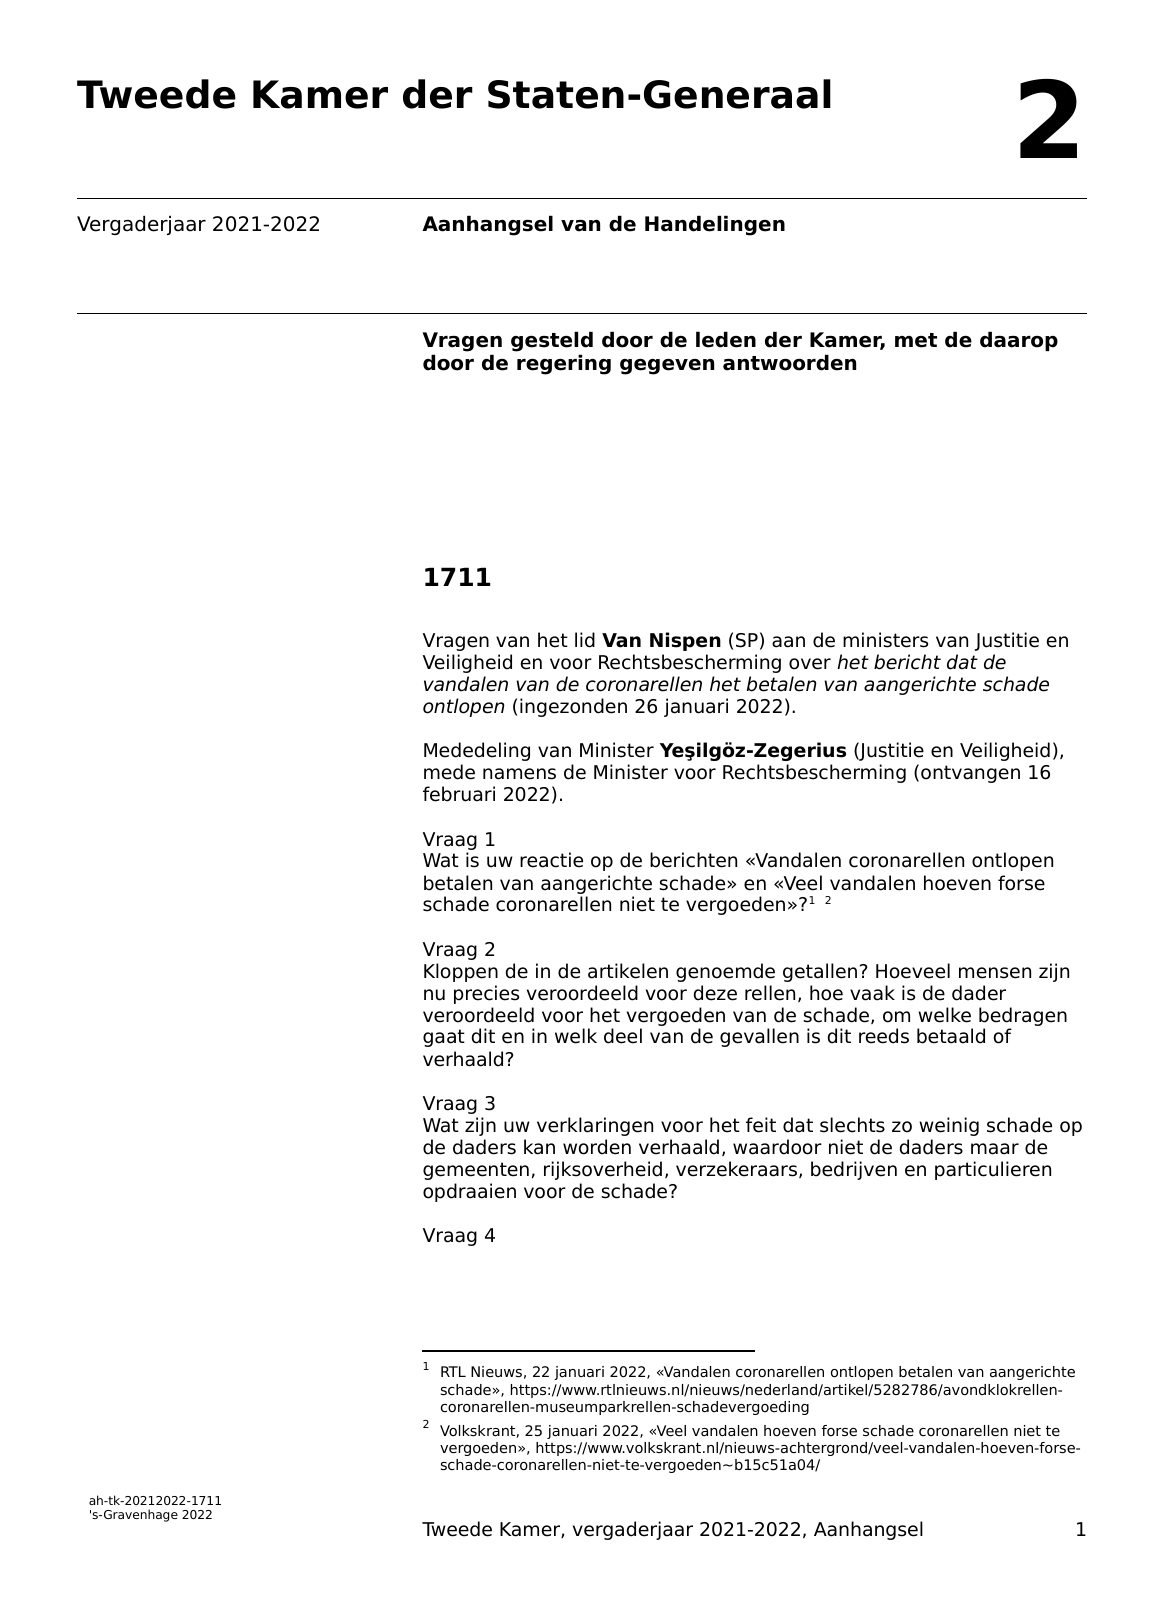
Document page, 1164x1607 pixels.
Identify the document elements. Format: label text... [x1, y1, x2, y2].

text 1711 [422, 563, 1087, 592]
text Vraag 2 [422, 938, 1087, 961]
table_cell Aanhangsel van de Handelingen [422, 199, 1087, 313]
text ah-tk-20212022-1711 [88, 1494, 323, 1508]
text Mededeling van Minister Yeşilgöz-Zegerius (Justitie en Veiligheid), mede namens de Minister voor Rechtsbescherming (ontvangen 16 februari 2022). [422, 740, 1087, 806]
table_cell [77, 314, 422, 375]
text Wat zijn uw verklaringen voor het feit dat slechts zo weinig schade op de daders kan worden verhaald, waardoor niet de daders maar de gemeenten, rijksoverheid, verzekeraars, bedrijven en particulieren opdraaien voor de schade? [422, 1114, 1087, 1202]
text RTL Nieuws, 22 januari 2022, «Vandalen coronarellen ontlopen betalen van aangerichte schade», https://www.rtlnieuws.nl/nieuws/nederland/artikel/5282786/avondklokrellen-coronarellen-museumparkrellen-schadevergoeding [422, 1360, 1087, 1416]
table_cell Vragen gesteld door de leden der Kamer, met de daarop door de regering gegeven antwoorden [422, 314, 1087, 375]
text Vraag 4 [422, 1225, 1087, 1247]
text Vraag 3 [422, 1093, 1087, 1114]
table_header Tweede Kamer der Staten-Generaal [77, 59, 886, 198]
text Volkskrant, 25 januari 2022, «Veel vandalen hoeven forse schade coronarellen niet te vergoeden», https://www.volkskrant.nl/nieuws-achtergrond/veel-vandalen-hoeven-forse-schade-coronarellen-niet-te-vergoeden~b15c51a04/ [422, 1418, 1087, 1474]
text Vraag 1 [422, 828, 1087, 850]
text Kloppen de in de artikelen genoemde getallen? Hoeveel mensen zijn nu precies veroordeeld voor deze rellen, hoe vaak is de dader veroordeeld voor het vergoeden van de schade, om welke bedragen gaat dit en in welk deel van de gevallen is dit reeds betaald of verhaald? [422, 961, 1087, 1070]
text Wat is uw reactie op de berichten «Vandalen coronarellen ontlopen betalen van aangerichte schade» en «Veel vandalen hoeven forse schade coronarellen niet te vergoeden»? [422, 850, 1087, 916]
table_cell Vergaderjaar 2021-2022 [77, 199, 422, 313]
text Vragen van het lid Van Nispen (SP) aan de ministers van Justitie en Veiligheid en voor Rechtsbescherming over het bericht dat de vandalen van de coronarellen het betalen van aangerichte schade ontlopen (ingezonden 26 januari 2022). [422, 630, 1087, 718]
table_header 2 [886, 59, 1087, 198]
text 's-Gravenhage 2022 [88, 1508, 323, 1522]
